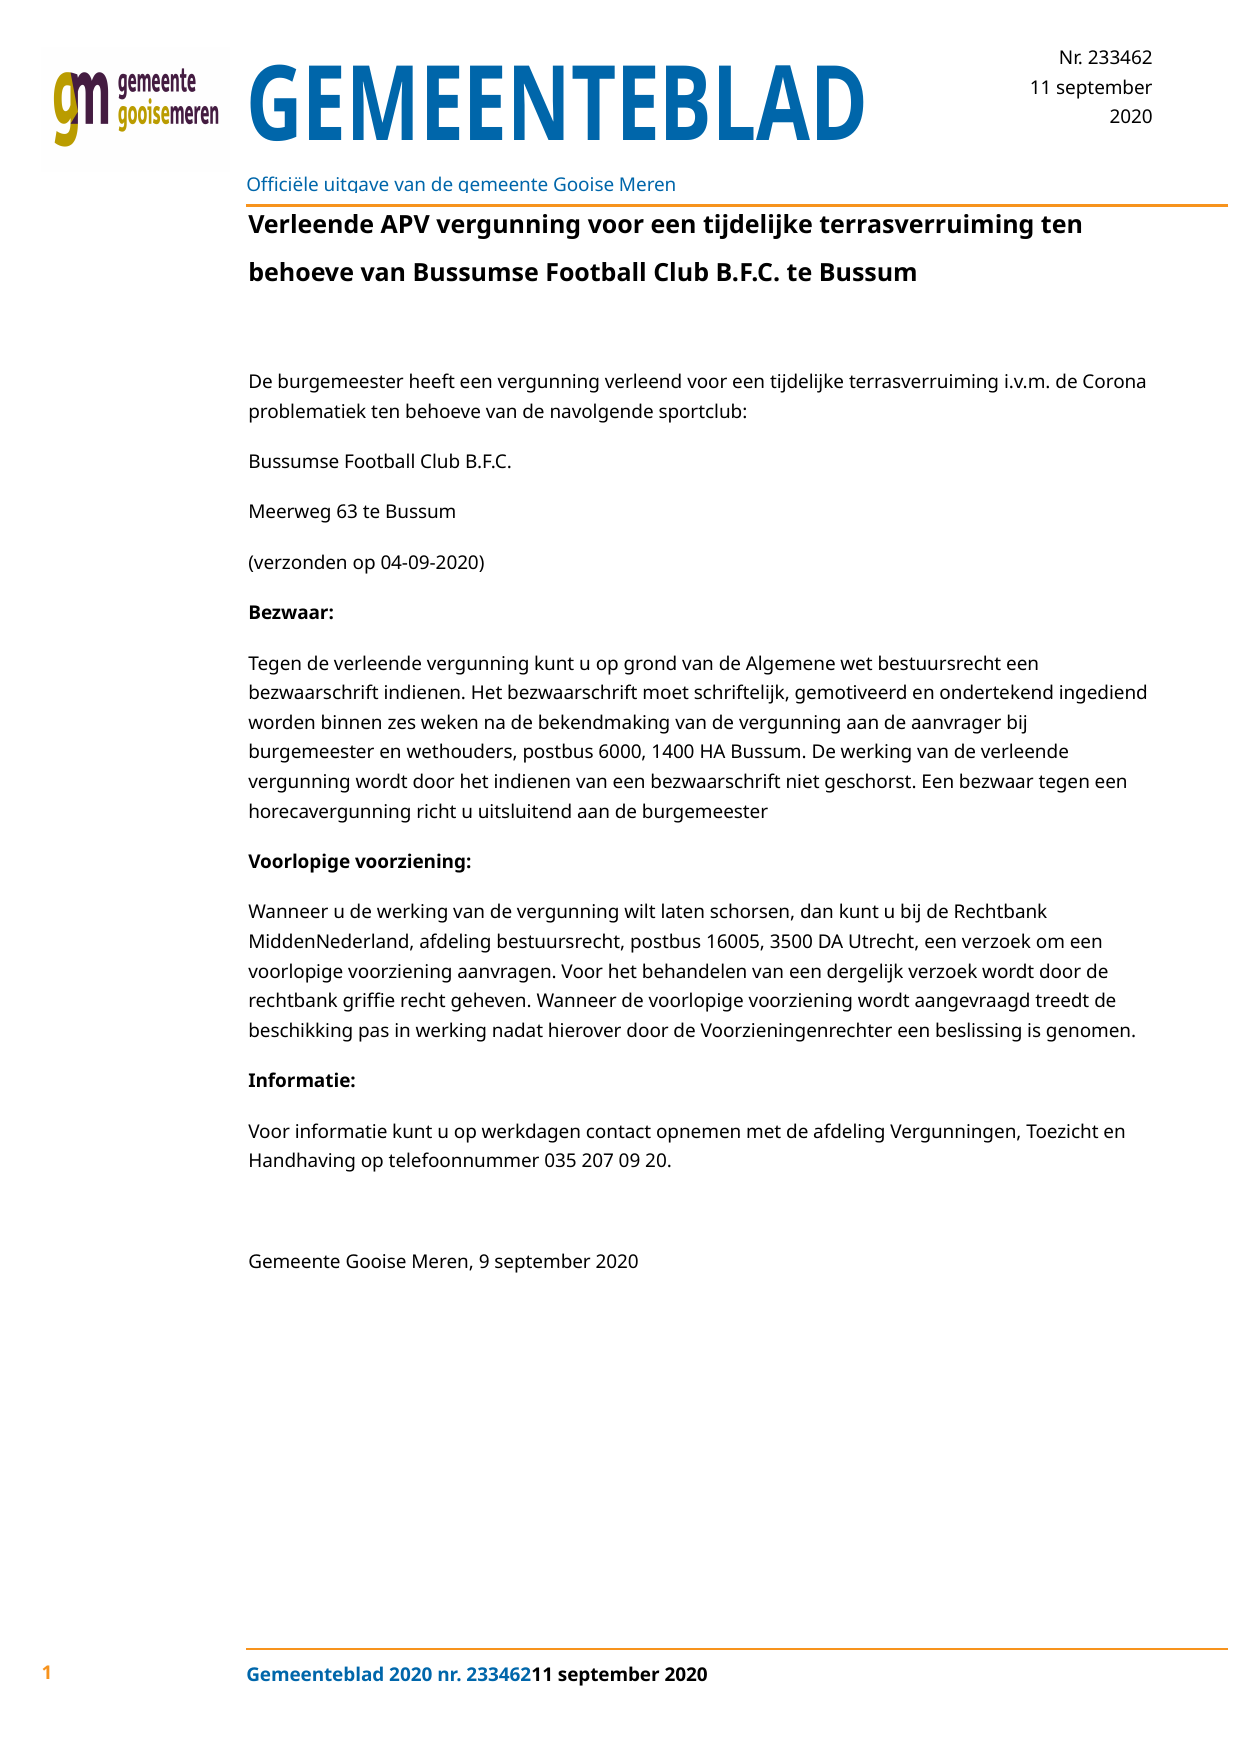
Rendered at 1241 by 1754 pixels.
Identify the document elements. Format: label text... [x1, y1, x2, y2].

text Tegen de verleende vergunning kunt u op grond van de Algemene wet bestuursrecht een bezwaarschrift indienen. Het bezwaarschrift moet schriftelijk, gemotiveerd en ondertekend ingediend worden binnen zes weken na de bekendmaking van de vergunning aan de aanvrager bij burgemeester en wethouders, postbus 6000, 1400 HA Bussum. De werking van de verleende vergunning wordt door het indienen van een bezwaarschrift niet geschorst. Een bezwaar tegen een horecavergunning richt u uitsluitend aan de burgemeester [248, 650, 1152, 824]
text Bussumse Football Club B.F.C. [248, 448, 1152, 474]
text Voor informatie kunt u op werkdagen contact opnemen met de afdeling Vergunningen, Toezicht en Handhaving op telefoonnummer 035 207 09 20. [248, 1118, 1152, 1173]
text De burgemeester heeft een vergunning verleend voor een tijdelijke terrasverruiming i.v.m. de Corona problematiek ten behoeve van de navolgende sportclub: [248, 368, 1152, 424]
picture [41, 47, 231, 172]
text Bezwaar: [248, 599, 1152, 625]
text (verzonden op 04-09-2020) [248, 549, 1152, 575]
text Informatie: [248, 1067, 1152, 1093]
text Verleende APV vergunning voor een tijdelijke terrasverruiming ten behoeve van Bussumse Football Club B.F.C. te Bussum [248, 207, 1152, 288]
text Voorlopige voorziening: [248, 848, 1152, 874]
text Meerweg 63 te Bussum [248, 499, 1152, 524]
text Wanneer u de werking van de vergunning wilt laten schorsen, dan kunt u bij de Rechtbank MiddenNederland, afdeling bestuursrecht, postbus 16005, 3500 DA Utrecht, een verzoek om een voorlopige voorziening aanvragen. Voor het behandelen van een dergelijk verzoek wordt door de rechtbank griffie recht geheven. Wanneer de voorlopige voorziening wordt aangevraagd treedt de beschikking pas in werking nadat hierover door de Voorzieningenrechter een beslissing is genomen. [248, 899, 1152, 1043]
text Gemeente Gooise Meren, 9 september 2020 [248, 1248, 1152, 1274]
